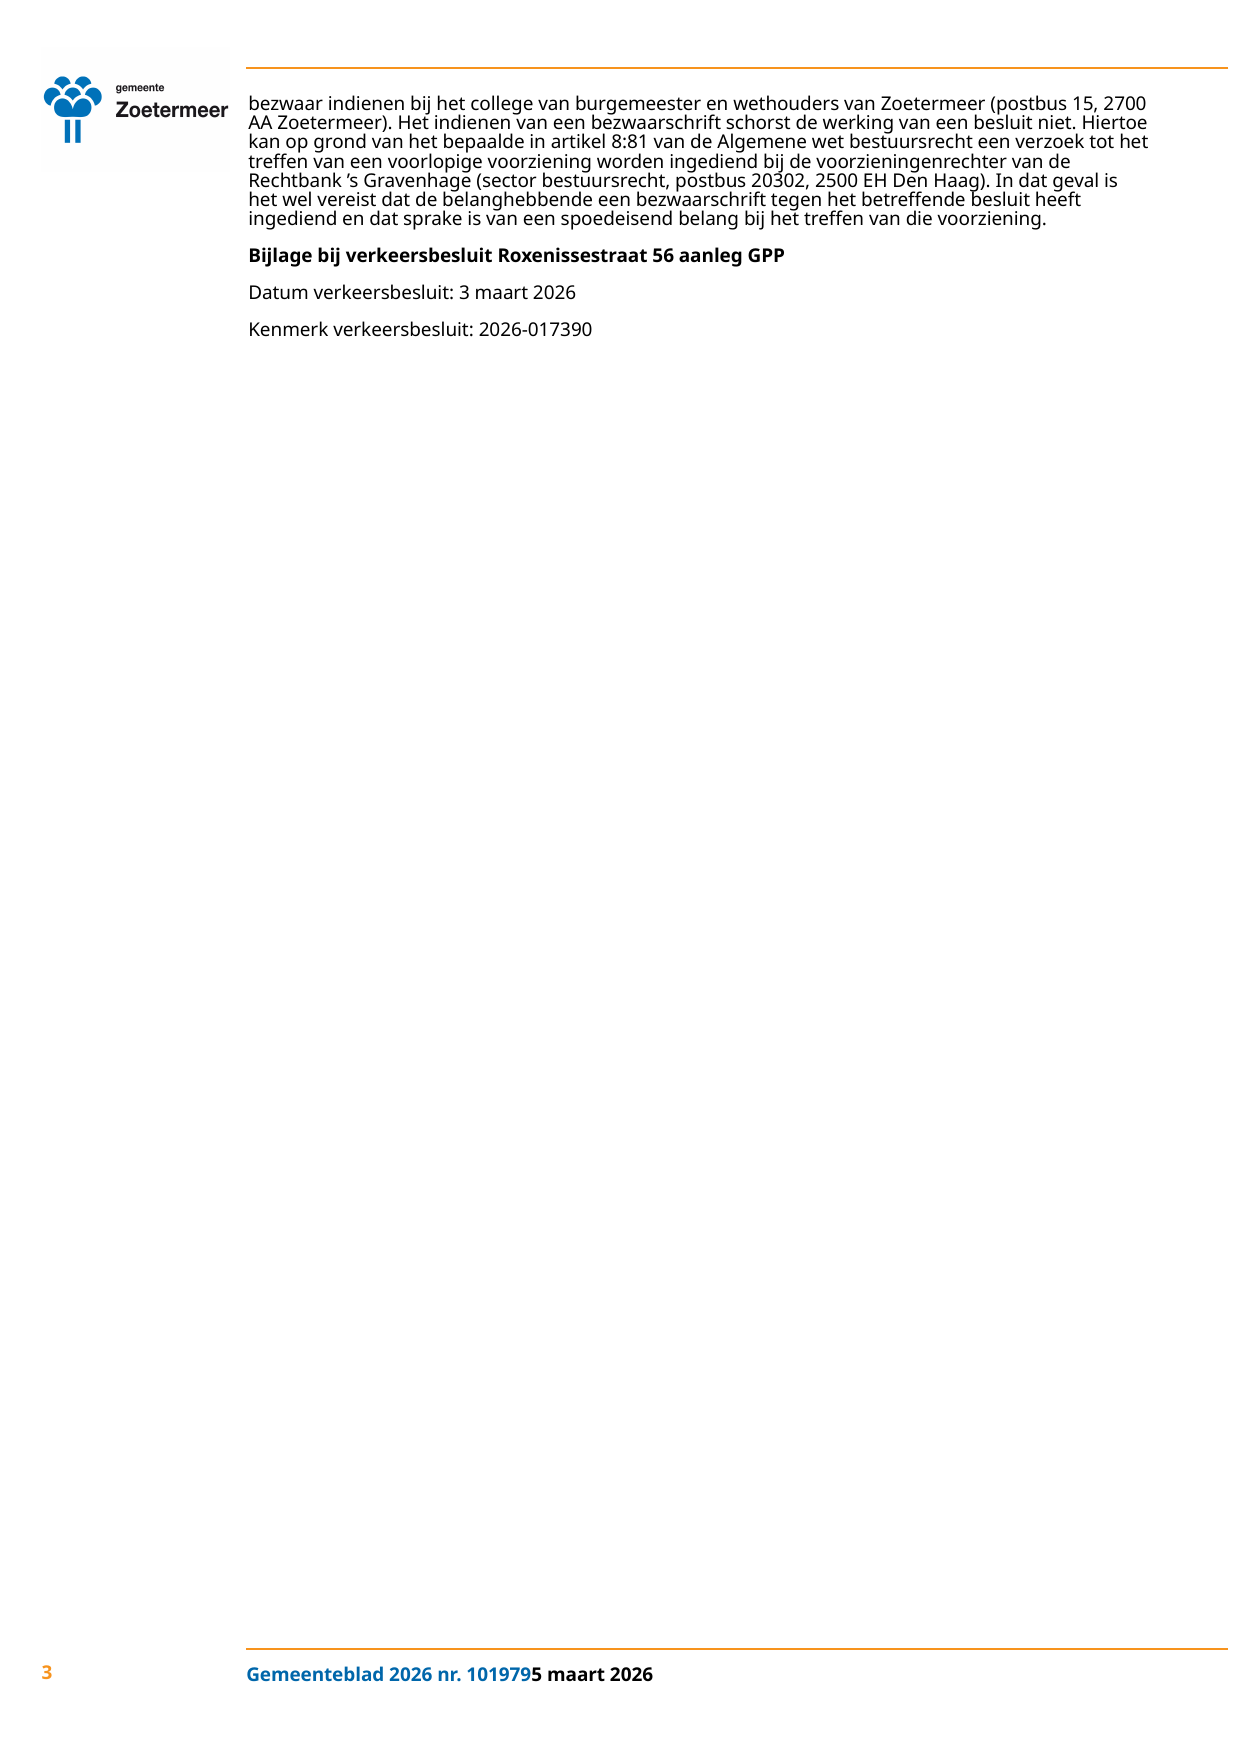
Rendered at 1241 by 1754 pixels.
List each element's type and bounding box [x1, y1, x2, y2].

picture [41, 47, 231, 172]
